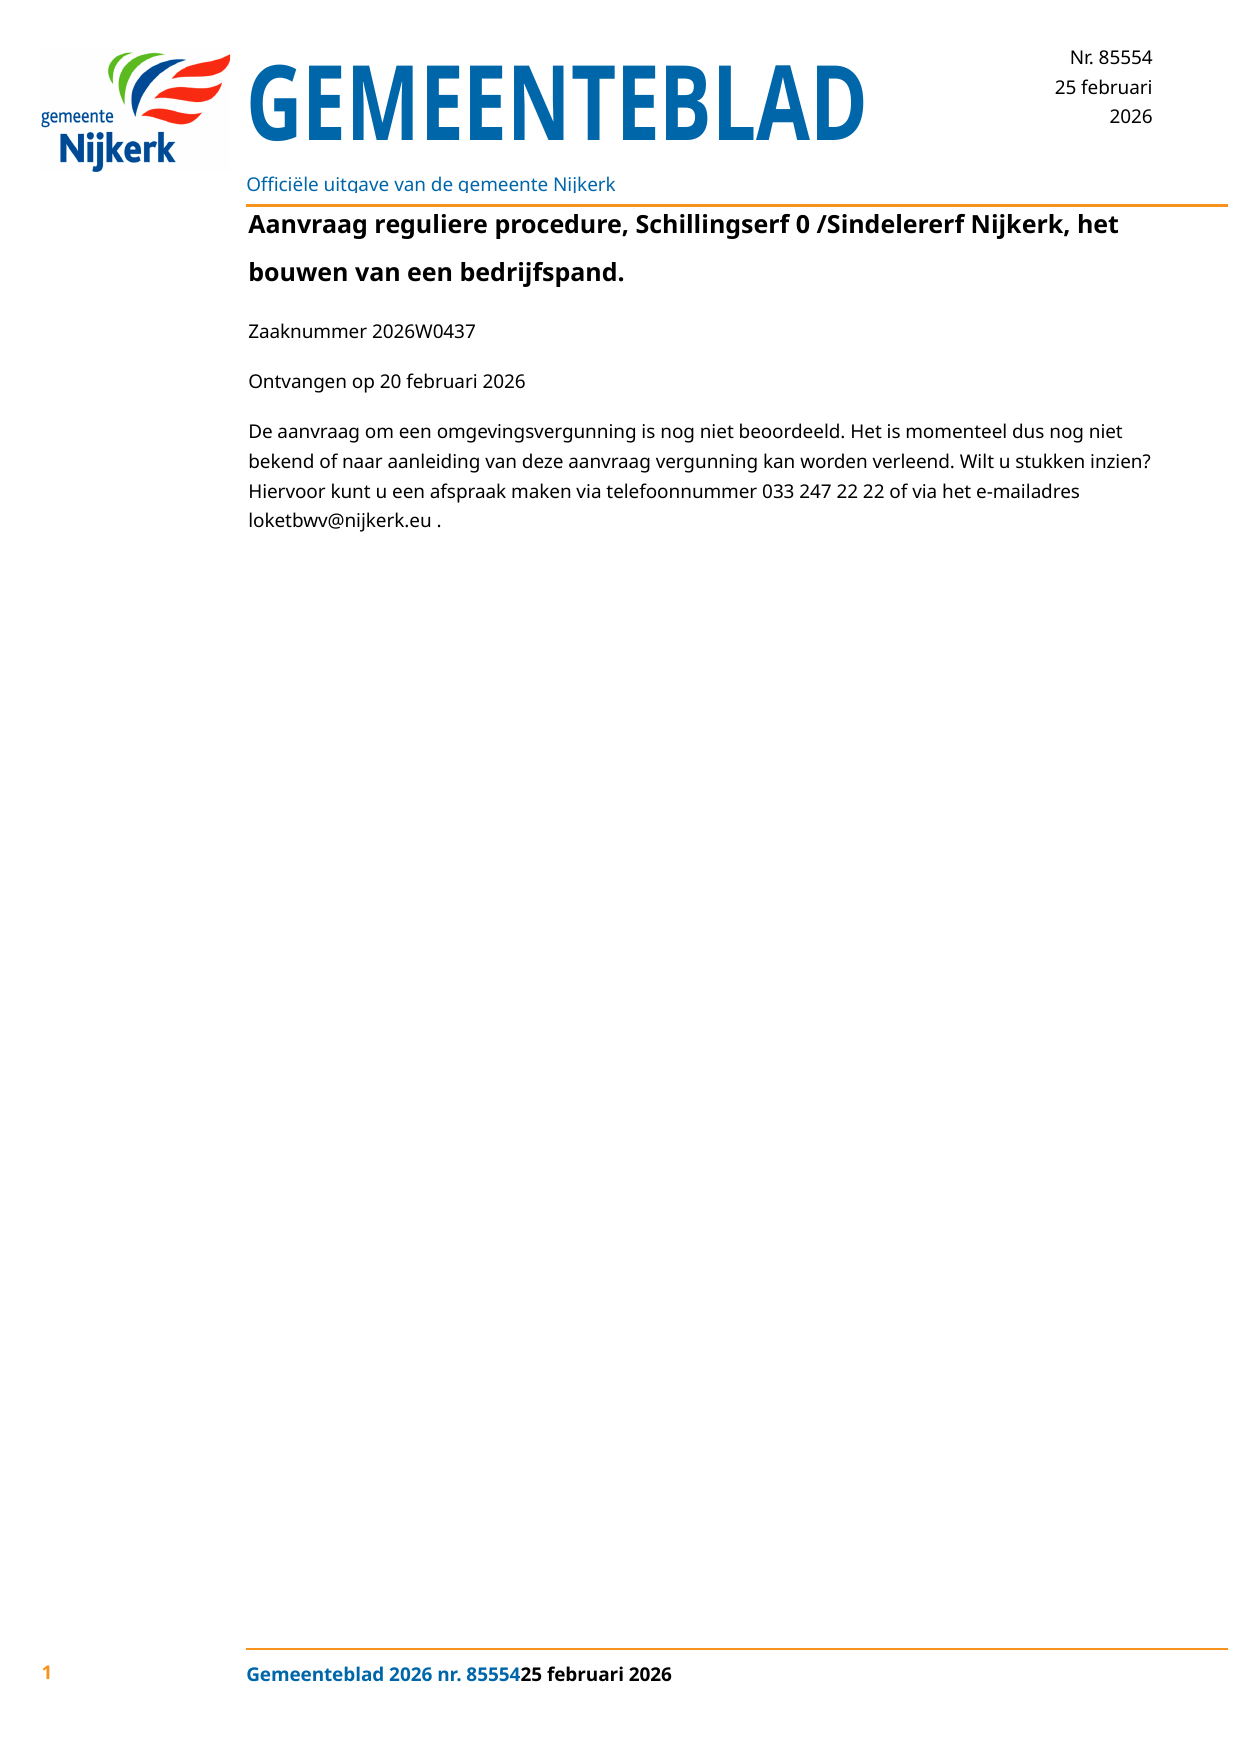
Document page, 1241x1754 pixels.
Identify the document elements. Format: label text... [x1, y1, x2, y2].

text Ontvangen op 20 februari 2026 [248, 368, 1152, 394]
text De aanvraag om een omgevingsvergunning is nog niet beoordeeld. Het is momenteel dus nog niet bekend of naar aanleiding van deze aanvraag vergunning kan worden verleend. Wilt u stukken inzien? Hiervoor kunt u een afspraak maken via telefoonnummer 033 247 22 22 of via het e-mailadres loketbwv@nijkerk.eu . [248, 419, 1152, 533]
picture [41, 47, 231, 172]
text Zaaknummer 2026W0437 [248, 318, 1152, 344]
text Aanvraag reguliere procedure, Schillingserf 0 /Sindelererf Nijkerk, het bouwen van een bedrijfspand. [248, 207, 1152, 288]
